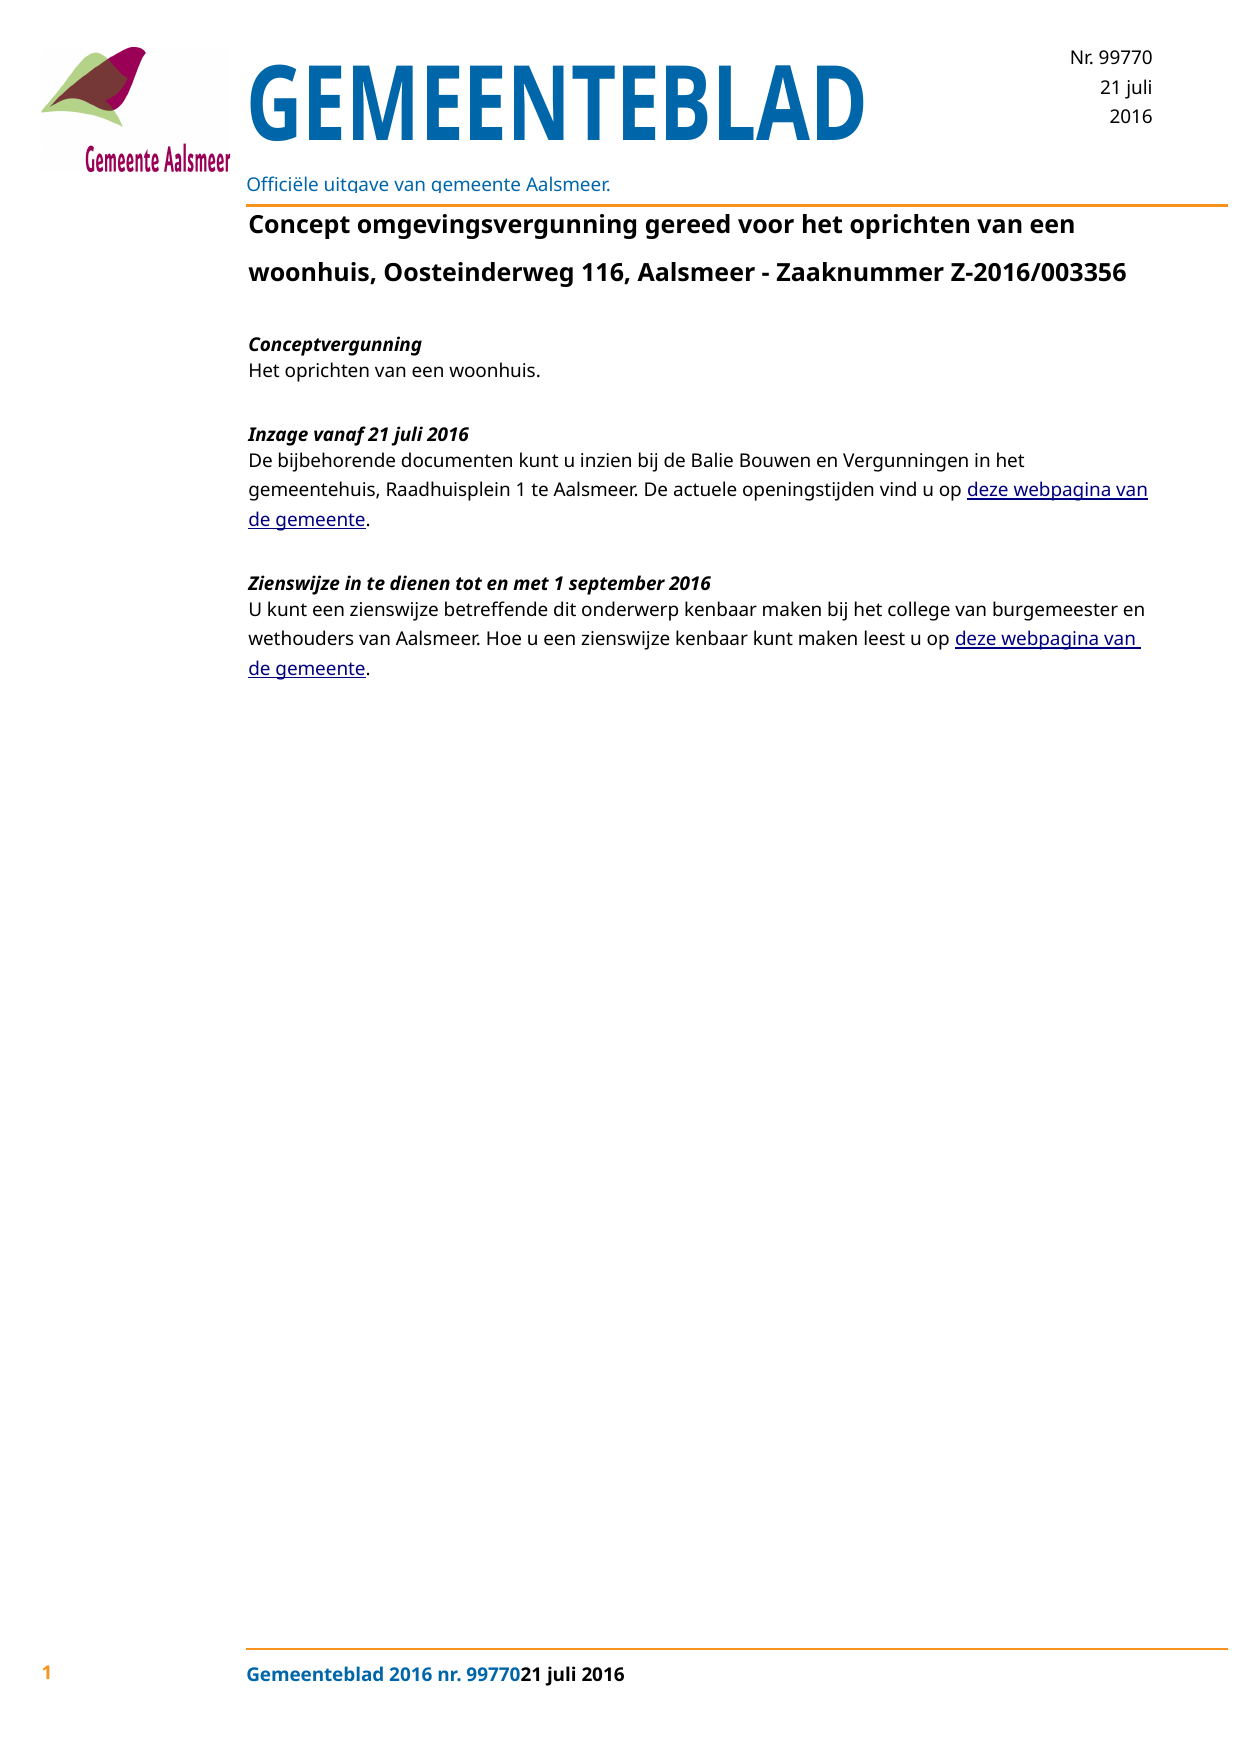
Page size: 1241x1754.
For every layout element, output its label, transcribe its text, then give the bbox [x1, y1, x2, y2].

text De bijbehorende documenten kunt u inzien bij de Balie Bouwen en Vergunningen in het gemeentehuis, Raadhuisplein 1 te Aalsmeer. De actuele openingstijden vind u op deze webpagina van de gemeente. [248, 447, 1152, 532]
text Conceptvergunning [248, 331, 1152, 357]
text Concept omgevingsvergunning gereed voor het oprichten van een woonhuis, Oosteinderweg 116, Aalsmeer - Zaaknummer Z-2016/003356 [248, 207, 1152, 288]
text U kunt een zienswijze betreffende dit onderwerp kenbaar maken bij het college van burgemeester en wethouders van Aalsmeer. Hoe u een zienswijze kenbaar kunt maken leest u op deze webpagina van de gemeente. [248, 596, 1152, 681]
text Zienswijze in te dienen tot en met 1 september 2016 [248, 570, 1152, 596]
text Het oprichten van een woonhuis. [248, 357, 1152, 383]
picture [41, 47, 231, 172]
text Inzage vanaf 21 juli 2016 [248, 421, 1152, 447]
